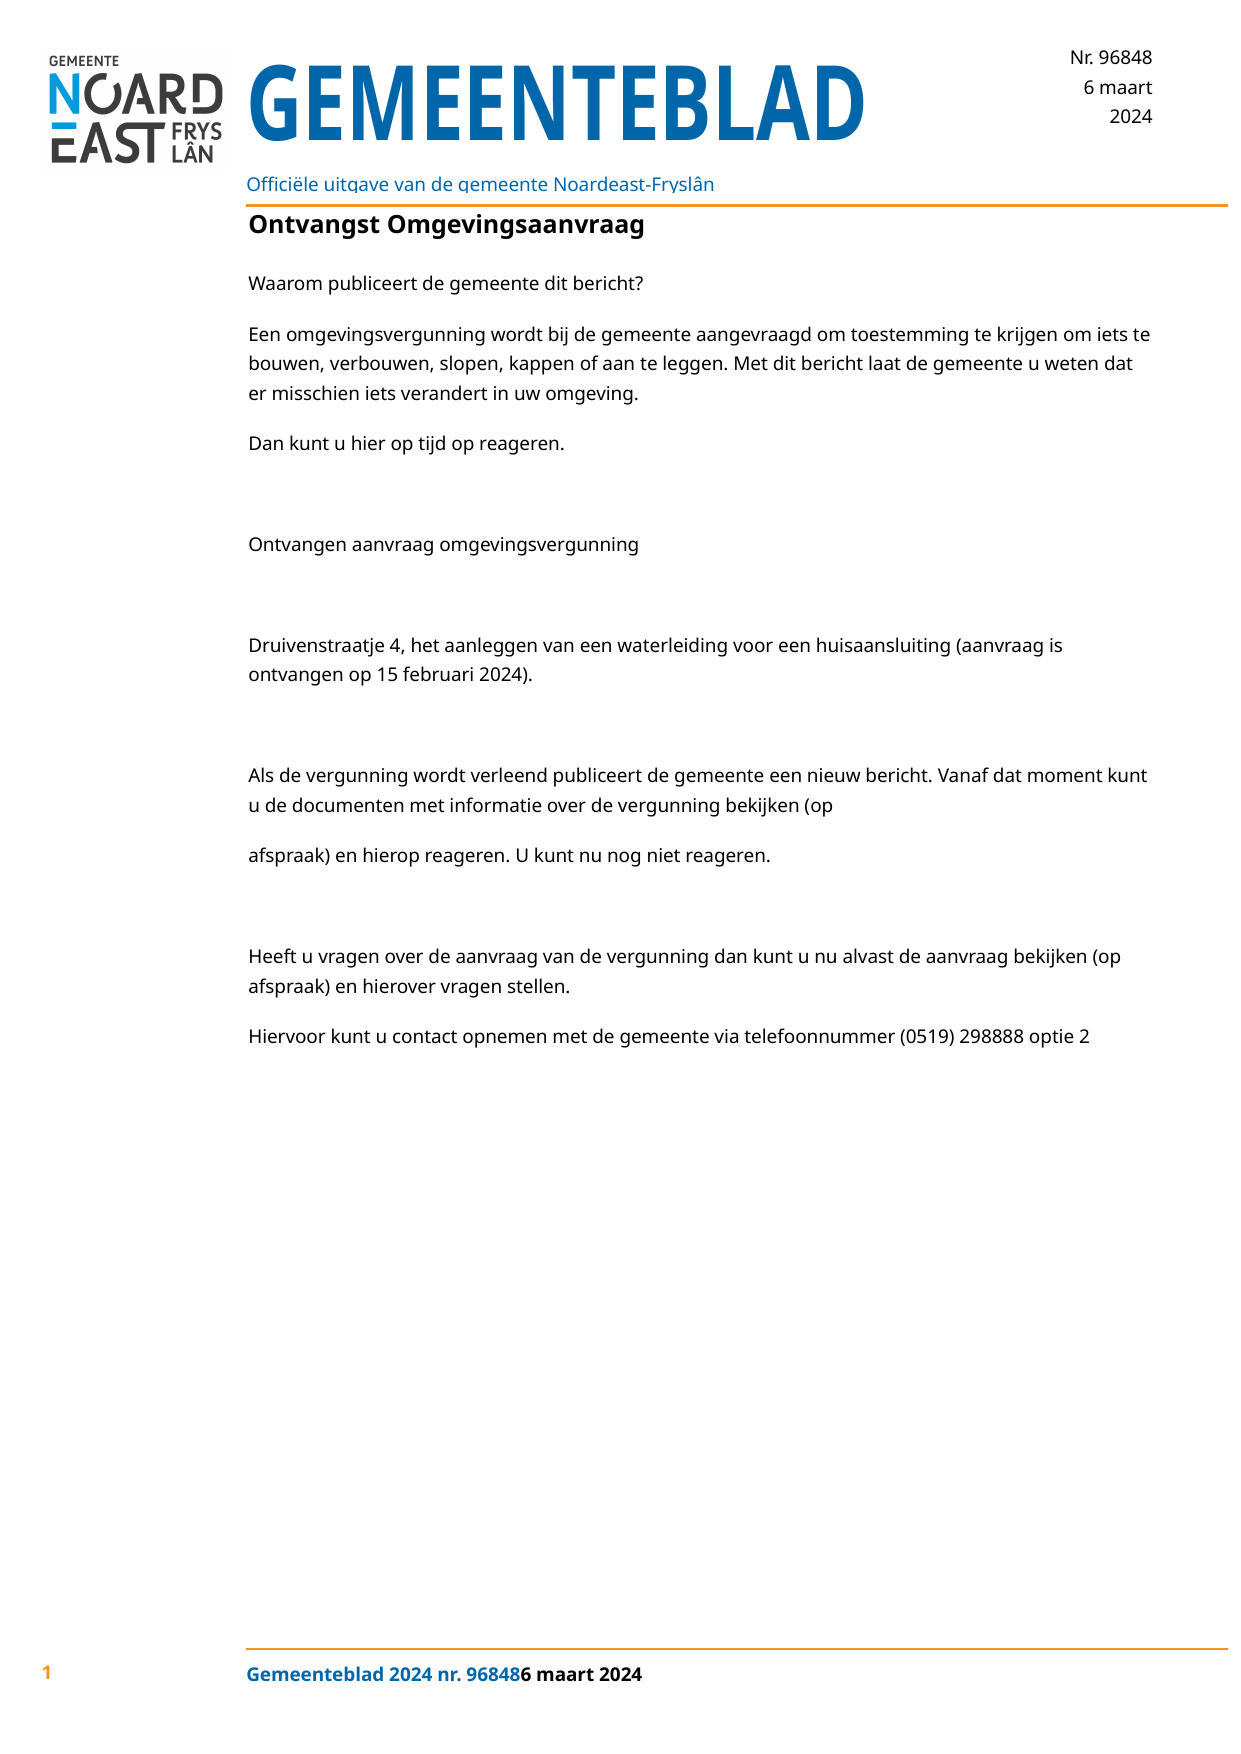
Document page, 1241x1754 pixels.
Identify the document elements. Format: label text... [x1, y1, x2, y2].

text Een omgevingsvergunning wordt bij de gemeente aangevraagd om toestemming te krijgen om iets te bouwen, verbouwen, slopen, kappen of aan te leggen. Met dit bericht laat de gemeente u weten dat er misschien iets verandert in uw omgeving. [248, 321, 1152, 406]
text Waarom publiceert de gemeente dit bericht? [248, 270, 1152, 296]
text Dan kunt u hier op tijd op reageren. [248, 430, 1152, 456]
text Als de vergunning wordt verleend publiceert de gemeente een nieuw bericht. Vanaf dat moment kunt u de documenten met informatie over de vergunning bekijken (op [248, 762, 1152, 818]
text Heeft u vragen over de aanvraag van de vergunning dan kunt u nu alvast de aanvraag bekijken (op afspraak) en hierover vragen stellen. [248, 943, 1152, 998]
text Ontvangst Omgevingsaanvraag [248, 207, 1152, 241]
picture [41, 47, 231, 172]
text afspraak) en hierop reageren. U kunt nu nog niet reageren. [248, 842, 1152, 868]
text Ontvangen aanvraag omgevingsvergunning [248, 531, 1152, 557]
text Hiervoor kunt u contact opnemen met de gemeente via telefoonnummer (0519) 298888 optie 2 [248, 1023, 1152, 1049]
text Druivenstraatje 4, het aanleggen van een waterleiding voor een huisaansluiting (aanvraag is ontvangen op 15 februari 2024). [248, 632, 1152, 687]
